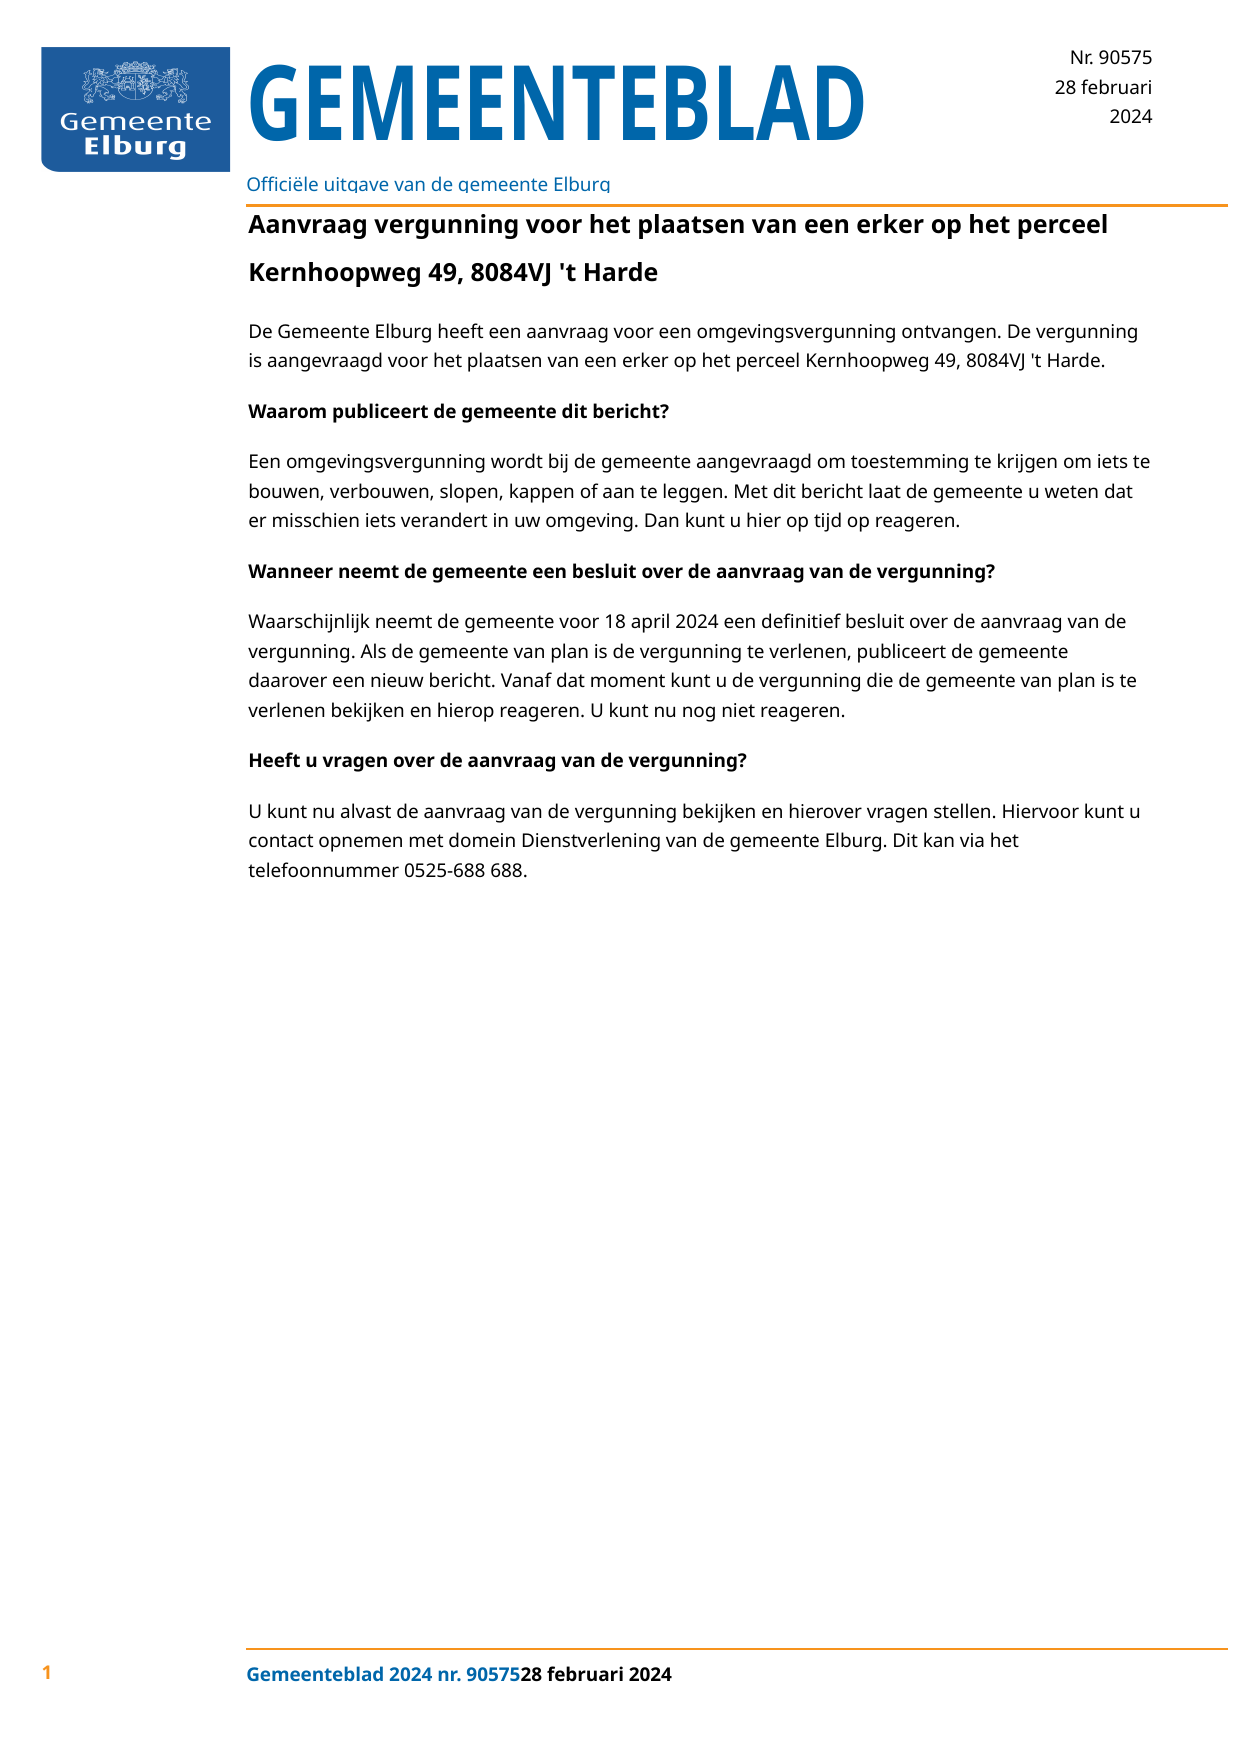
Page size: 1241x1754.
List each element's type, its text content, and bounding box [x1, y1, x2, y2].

picture [41, 47, 231, 172]
text Een omgevingsvergunning wordt bij de gemeente aangevraagd om toestemming te krijgen om iets te bouwen, verbouwen, slopen, kappen of aan te leggen. Met dit bericht laat de gemeente u weten dat er misschien iets verandert in uw omgeving. Dan kunt u hier op tijd op reageren. [248, 448, 1152, 533]
text Aanvraag vergunning voor het plaatsen van een erker op het perceel Kernhoopweg 49, 8084VJ 't Harde [248, 207, 1152, 288]
text Wanneer neemt de gemeente een besluit over de aanvraag van de vergunning? [248, 558, 1152, 584]
text Waarschijnlijk neemt de gemeente voor 18 april 2024 een definitief besluit over de aanvraag van de vergunning. Als de gemeente van plan is de vergunning te verlenen, publiceert de gemeente daarover een nieuw bericht. Vanaf dat moment kunt u de vergunning die de gemeente van plan is te verlenen bekijken en hierop reageren. U kunt nu nog niet reageren. [248, 608, 1152, 723]
text Waarom publiceert de gemeente dit bericht? [248, 398, 1152, 424]
text U kunt nu alvast de aanvraag van de vergunning bekijken en hierover vragen stellen. Hiervoor kunt u contact opnemen met domein Dienstverlening van de gemeente Elburg. Dit kan via het telefoonnummer 0525-688 688. [248, 798, 1152, 883]
text De Gemeente Elburg heeft een aanvraag voor een omgevingsvergunning ontvangen. De vergunning is aangevraagd voor het plaatsen van een erker op het perceel Kernhoopweg 49, 8084VJ 't Harde. [248, 318, 1152, 373]
text Heeft u vragen over de aanvraag van de vergunning? [248, 747, 1152, 773]
